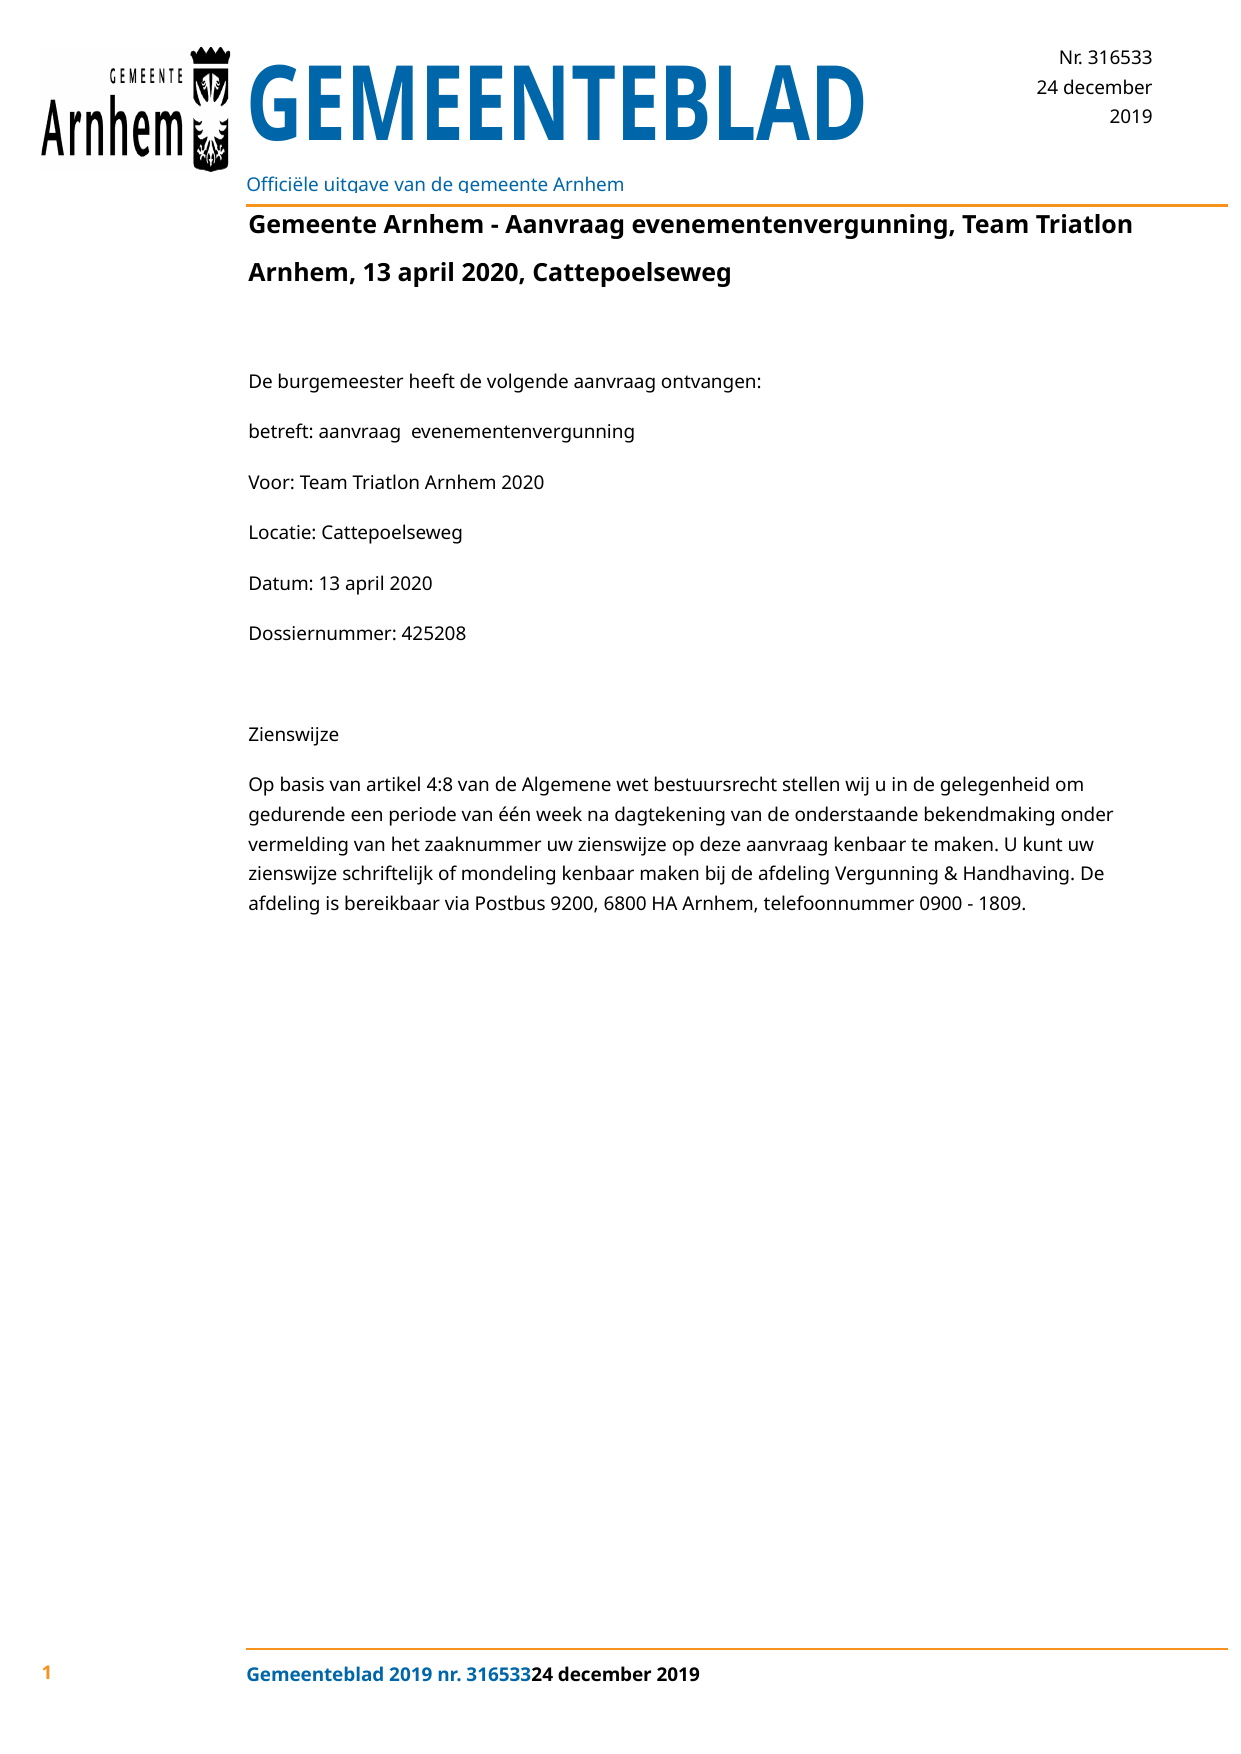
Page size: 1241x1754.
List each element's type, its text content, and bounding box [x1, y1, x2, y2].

text Voor: Team Triatlon Arnhem 2020 [248, 469, 1152, 495]
text betreft: aanvraag evenementenvergunning [248, 419, 1152, 444]
text Locatie: Cattepoelseweg [248, 519, 1152, 545]
text Dossiernummer: 425208 [248, 620, 1152, 646]
picture [41, 47, 231, 172]
text De burgemeester heeft de volgende aanvraag ontvangen: [248, 368, 1152, 394]
text Gemeente Arnhem - Aanvraag evenementenvergunning, Team Triatlon Arnhem, 13 april 2020, Cattepoelseweg [248, 207, 1152, 288]
text Op basis van artikel 4:8 van de Algemene wet bestuursrecht stellen wij u in de gelegenheid om gedurende een periode van één week na dagtekening van de onderstaande bekendmaking onder vermelding van het zaaknummer uw zienswijze op deze aanvraag kenbaar te maken. U kunt uw zienswijze schriftelijk of mondeling kenbaar maken bij de afdeling Vergunning & Handhaving. De afdeling is bereikbaar via Postbus 9200, 6800 HA Arnhem, telefoonnummer 0900 - 1809. [248, 772, 1152, 916]
text Zienswijze [248, 721, 1152, 747]
text Datum: 13 april 2020 [248, 570, 1152, 596]
